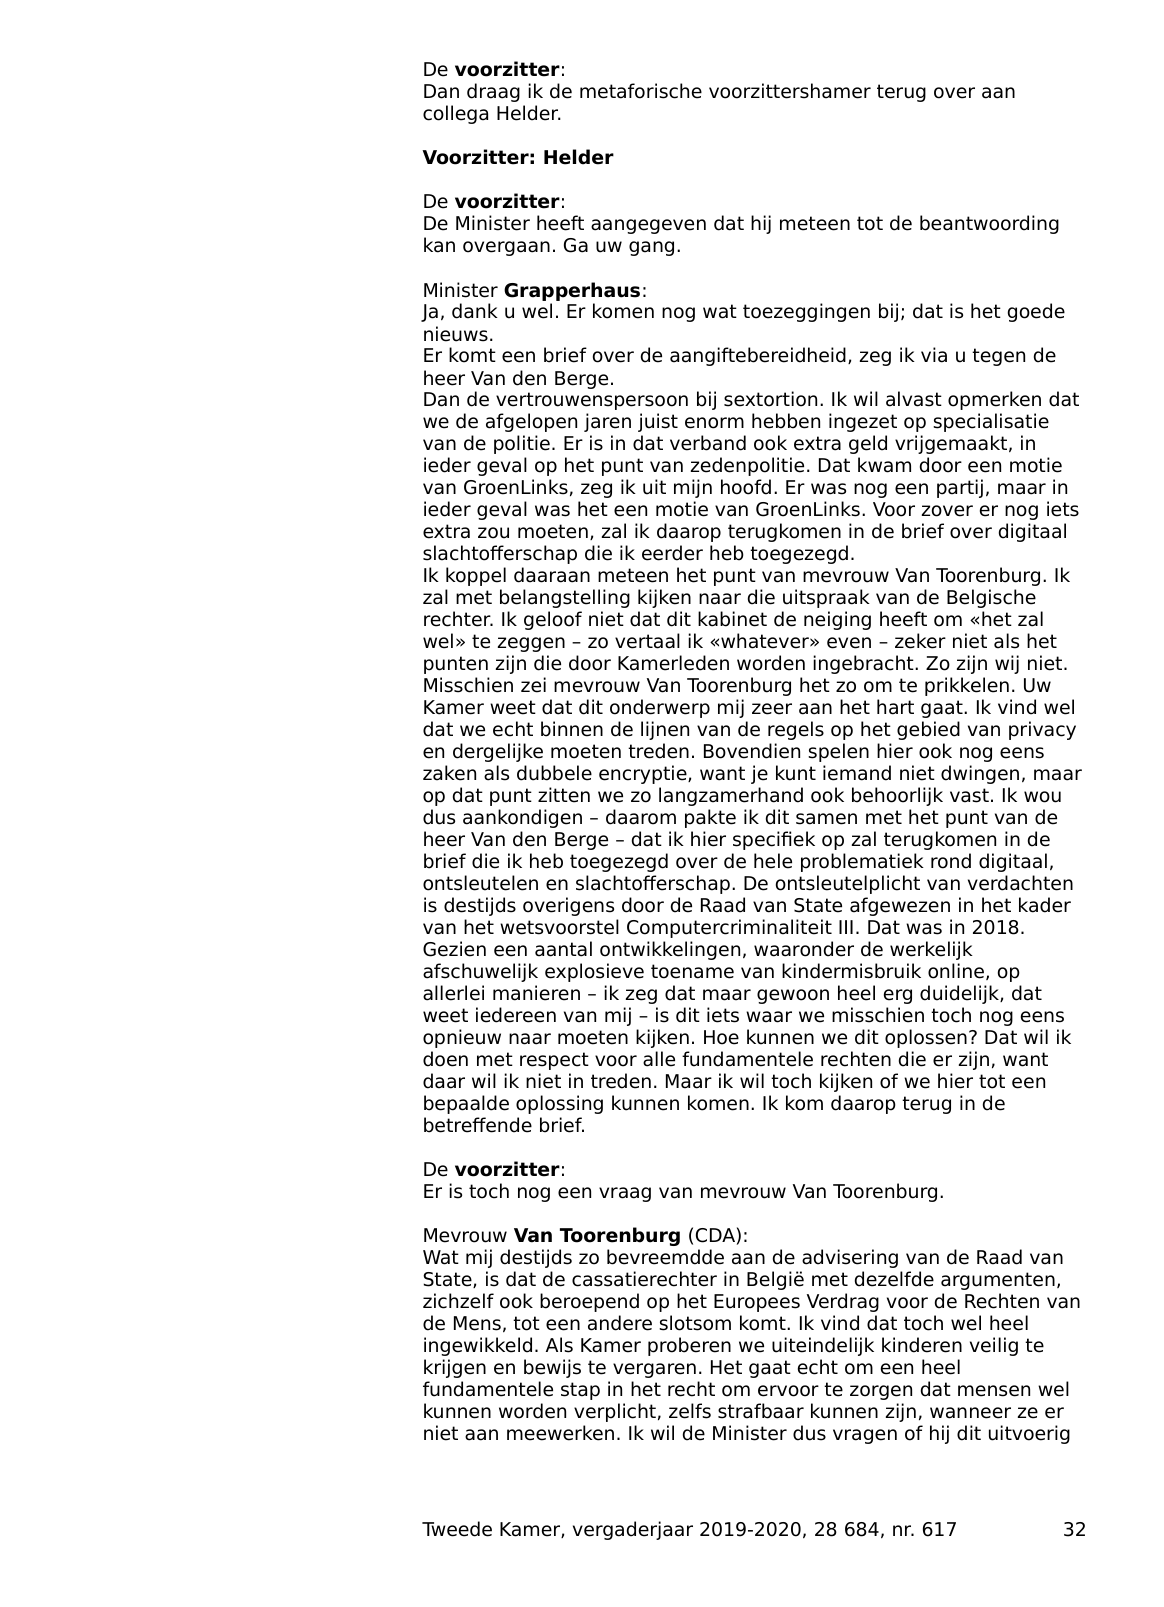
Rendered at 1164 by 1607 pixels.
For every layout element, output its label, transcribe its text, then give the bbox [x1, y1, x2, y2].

text Mevrouw Van Toorenburg (CDA): [422, 1225, 1087, 1247]
text Er is toch nog een vraag van mevrouw Van Toorenburg. [422, 1181, 1087, 1203]
subtitle Voorzitter: Helder [422, 147, 1087, 169]
text De voorzitter: [422, 1159, 1087, 1181]
text Dan de vertrouwenspersoon bij sextortion. Ik wil alvast opmerken dat we de afgelopen jaren juist enorm hebben ingezet op specialisatie van de politie. Er is in dat verband ook extra geld vrijgemaakt, in ieder geval op het punt van zedenpolitie. Dat kwam door een motie van GroenLinks, zeg ik uit mijn hoofd. Er was nog een partij, maar in ieder geval was het een motie van GroenLinks. Voor zover er nog iets extra zou moeten, zal ik daarop terugkomen in de brief over digitaal slachtofferschap die ik eerder heb toegezegd. [422, 389, 1087, 565]
text De Minister heeft aangegeven dat hij meteen tot de beantwoording kan overgaan. Ga uw gang. [422, 213, 1087, 257]
text Wat mij destijds zo bevreemdde aan de advisering van de Raad van State, is dat de cassatierechter in België met dezelfde argumenten, zichzelf ook beroepend op het Europees Verdrag voor de Rechten van de Mens, tot een andere slotsom komt. Ik vind dat toch wel heel ingewikkeld. Als Kamer proberen we uiteindelijk kinderen veilig te krijgen en bewijs te vergaren. Het gaat echt om een heel fundamentele stap in het recht om ervoor te zorgen dat mensen wel kunnen worden verplicht, zelfs strafbaar kunnen zijn, wanneer ze er niet aan meewerken. Ik wil de Minister dus vragen of hij dit uitvoerig [422, 1247, 1087, 1445]
text Ja, dank u wel. Er komen nog wat toezeggingen bij; dat is het goede nieuws. [422, 301, 1087, 345]
text Minister Grapperhaus: [422, 279, 1087, 301]
text Dan draag ik de metaforische voorzittershamer terug over aan collega Helder. [422, 81, 1087, 125]
text Ik koppel daaraan meteen het punt van mevrouw Van Toorenburg. Ik zal met belangstelling kijken naar die uitspraak van de Belgische rechter. Ik geloof niet dat dit kabinet de neiging heeft om «het zal wel» te zeggen – zo vertaal ik «whatever» even – zeker niet als het punten zijn die door Kamerleden worden ingebracht. Zo zijn wij niet. Misschien zei mevrouw Van Toorenburg het zo om te prikkelen. Uw Kamer weet dat dit onderwerp mij zeer aan het hart gaat. Ik vind wel dat we echt binnen de lijnen van de regels op het gebied van privacy en dergelijke moeten treden. Bovendien spelen hier ook nog eens zaken als dubbele encryptie, want je kunt iemand niet dwingen, maar op dat punt zitten we zo langzamerhand ook behoorlijk vast. Ik wou dus aankondigen – daarom pakte ik dit samen met het punt van de heer Van den Berge – dat ik hier specifiek op zal terugkomen in de brief die ik heb toegezegd over de hele problematiek rond digitaal, ontsleutelen en slachtofferschap. De ontsleutelplicht van verdachten is destijds overigens door de Raad van State afgewezen in het kader van het wetsvoorstel Computercriminaliteit III. Dat was in 2018. Gezien een aantal ontwikkelingen, waaronder de werkelijk afschuwelijk explosieve toename van kindermisbruik online, op allerlei manieren – ik zeg dat maar gewoon heel erg duidelijk, dat weet iedereen van mij – is dit iets waar we misschien toch nog eens opnieuw naar moeten kijken. Hoe kunnen we dit oplossen? Dat wil ik doen met respect voor alle fundamentele rechten die er zijn, want daar wil ik niet in treden. Maar ik wil toch kijken of we hier tot een bepaalde oplossing kunnen komen. Ik kom daarop terug in de betreffende brief. [422, 565, 1087, 1137]
text De voorzitter: [422, 191, 1087, 213]
text Er komt een brief over de aangiftebereidheid, zeg ik via u tegen de heer Van den Berge. [422, 345, 1087, 389]
text De voorzitter: [422, 59, 1087, 81]
